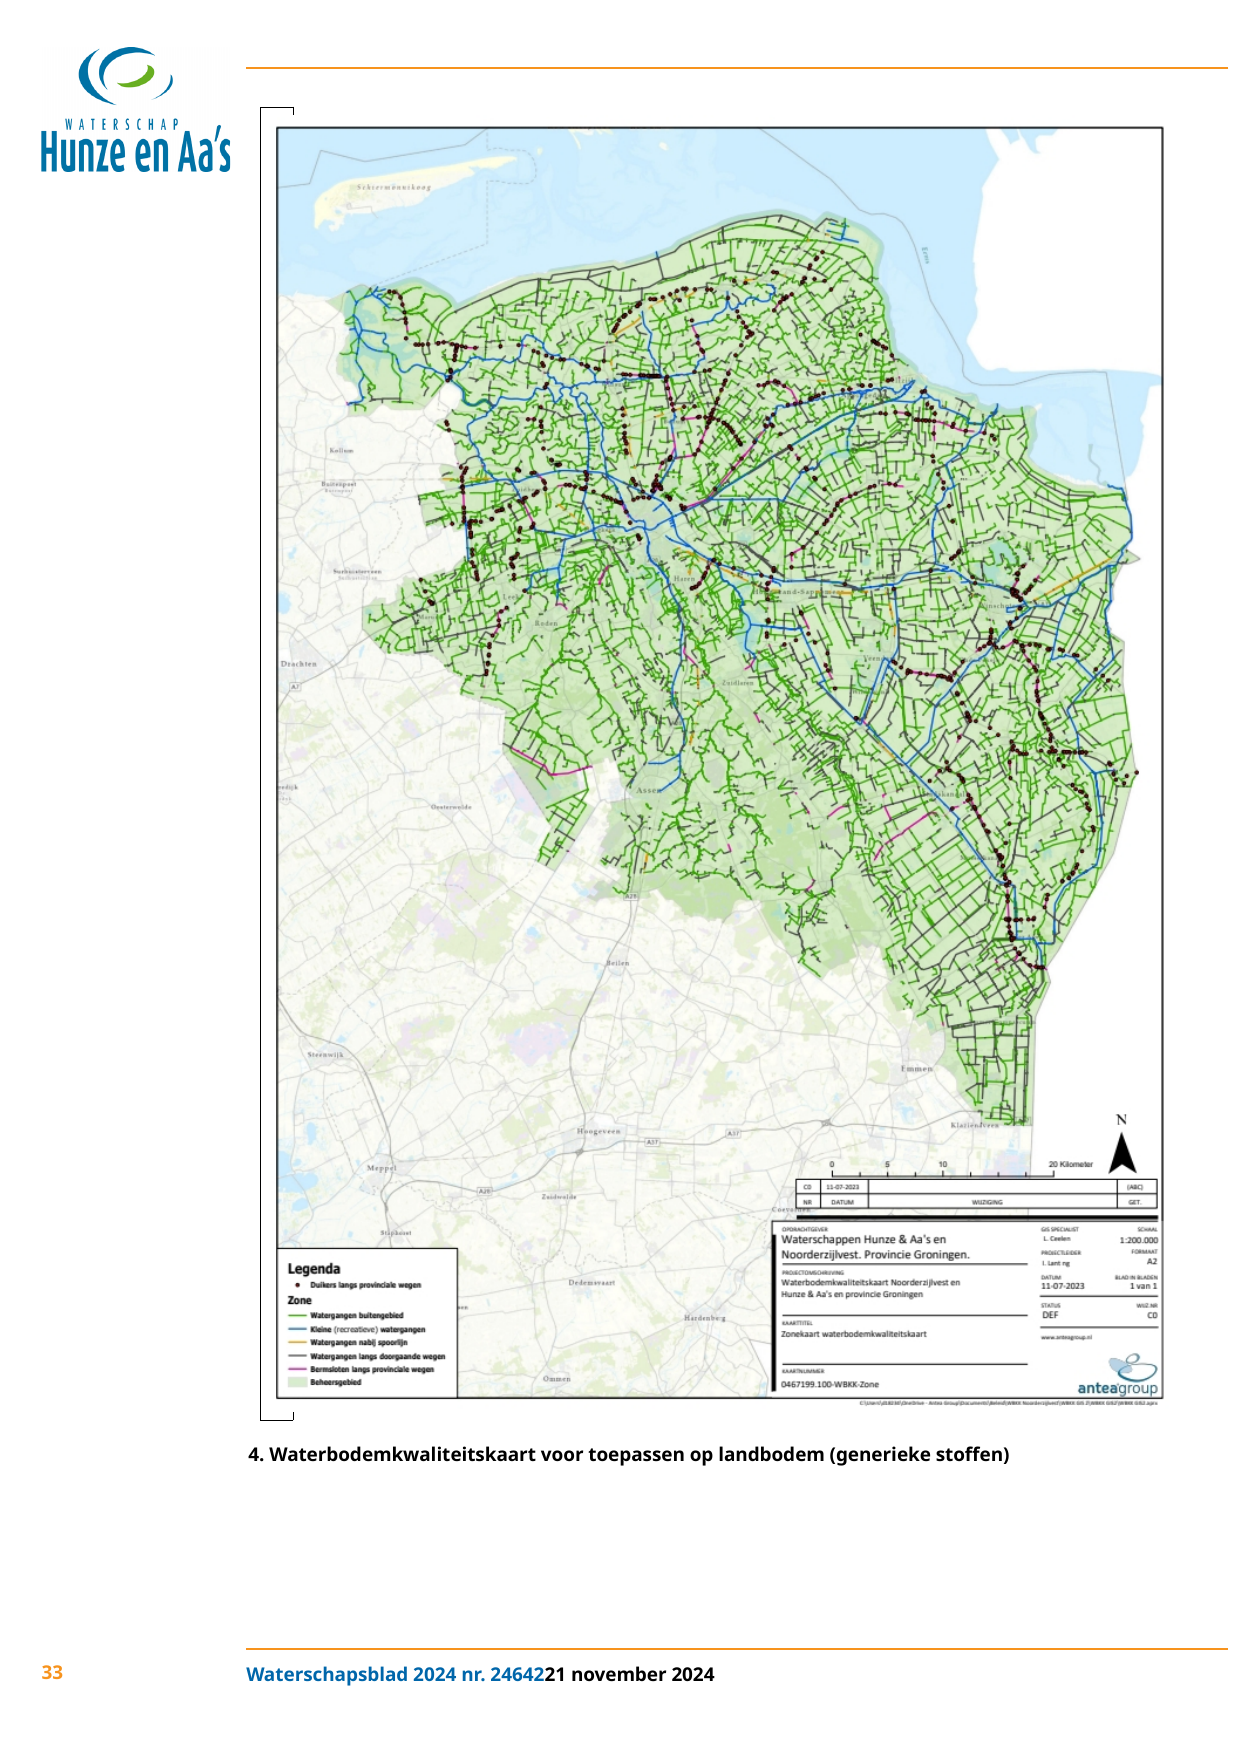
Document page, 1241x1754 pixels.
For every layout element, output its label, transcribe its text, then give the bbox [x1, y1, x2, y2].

text 4. Waterbodemkwaliteitskaart voor toepassen op landbodem (generieke stoffen) [248, 1442, 1152, 1467]
picture [268, 115, 1173, 1412]
picture [226, 145, 231, 156]
picture [183, 163, 191, 172]
picture [41, 47, 231, 172]
picture [47, 154, 51, 172]
